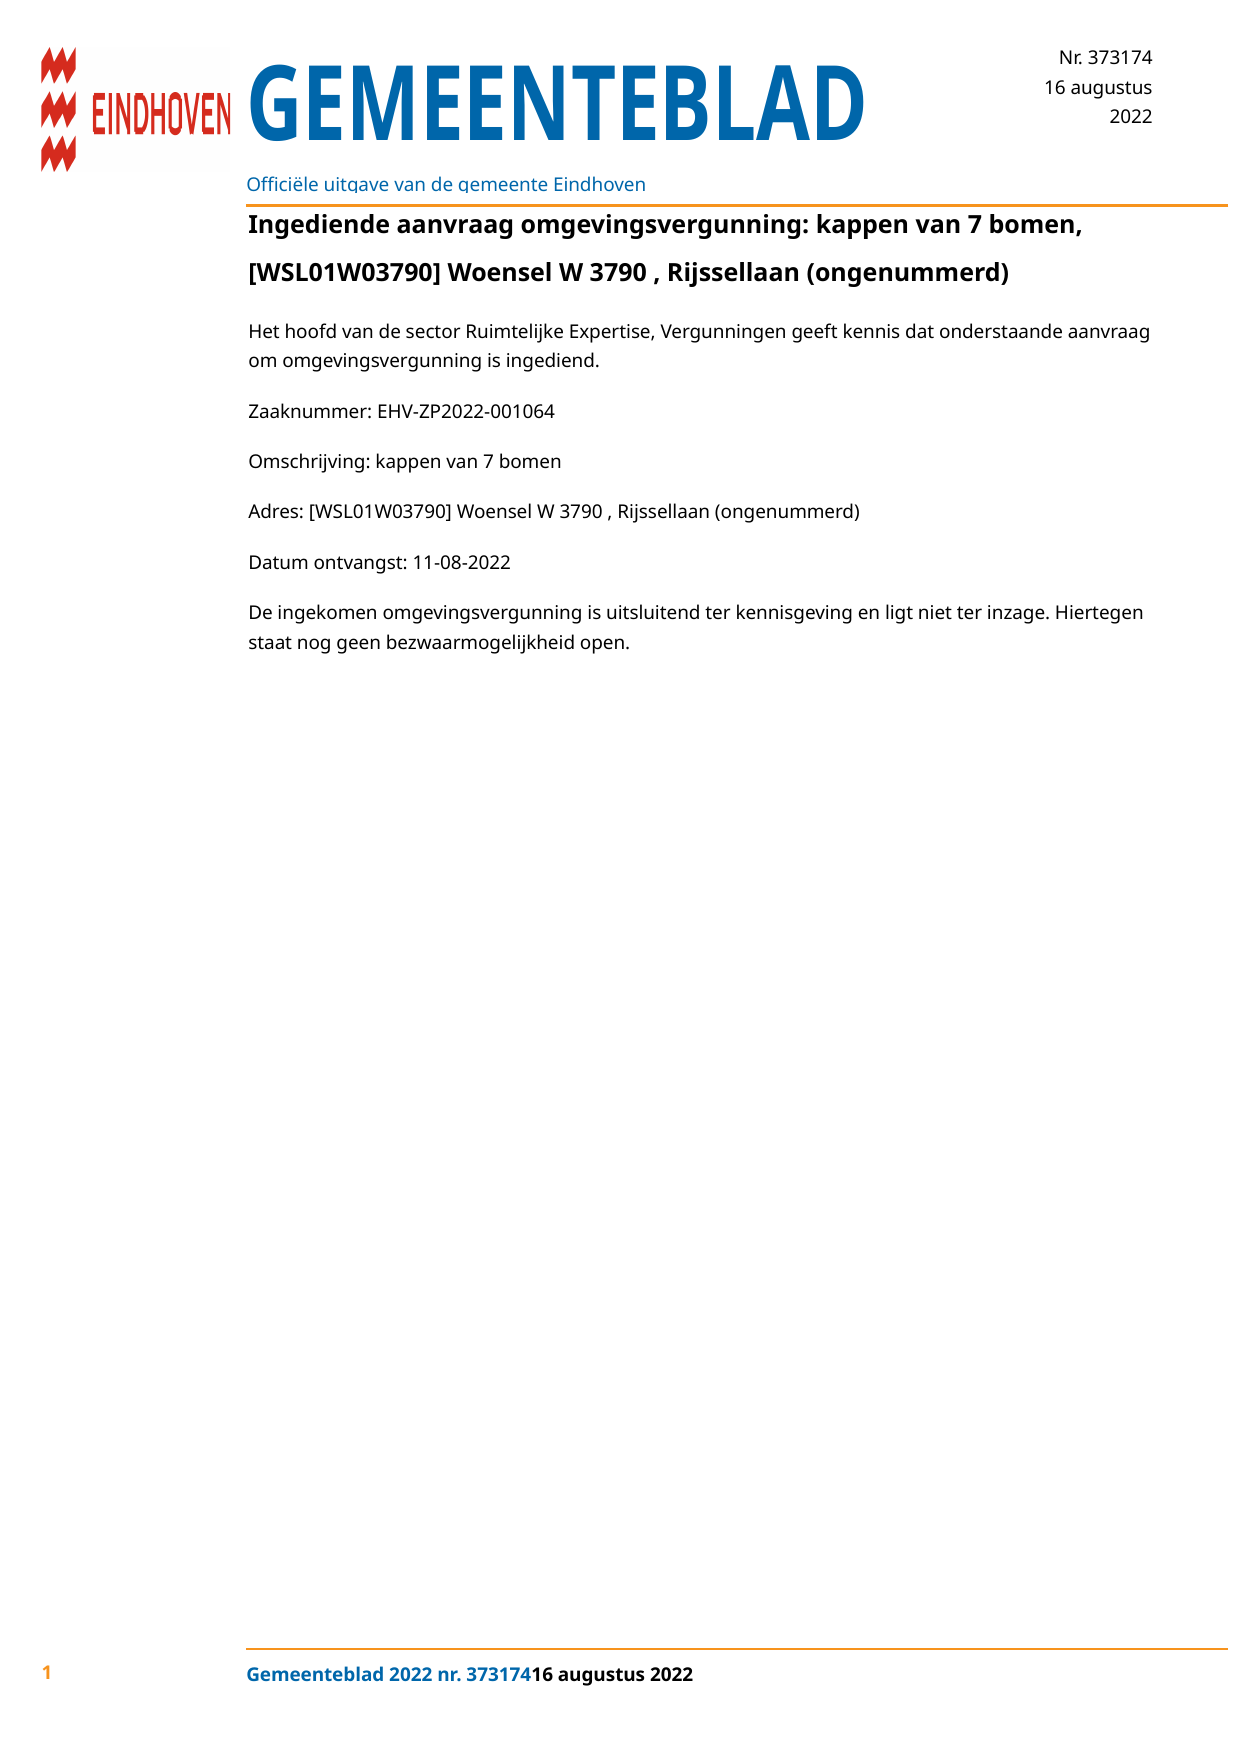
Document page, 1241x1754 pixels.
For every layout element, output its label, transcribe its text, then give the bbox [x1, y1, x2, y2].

text Ingediende aanvraag omgevingsvergunning: kappen van 7 bomen, [WSL01W03790] Woensel W 3790 , Rijssellaan (ongenummerd) [248, 207, 1152, 288]
text De ingekomen omgevingsvergunning is uitsluitend ter kennisgeving en ligt niet ter inzage. Hiertegen staat nog geen bezwaarmogelijkheid open. [248, 599, 1152, 655]
picture [41, 47, 231, 172]
text Zaaknummer: EHV-ZP2022-001064 [248, 398, 1152, 424]
text Omschrijving: kappen van 7 bomen [248, 448, 1152, 474]
text Datum ontvangst: 11-08-2022 [248, 549, 1152, 575]
text Adres: [WSL01W03790] Woensel W 3790 , Rijssellaan (ongenummerd) [248, 499, 1152, 524]
text Het hoofd van de sector Ruimtelijke Expertise, Vergunningen geeft kennis dat onderstaande aanvraag om omgevingsvergunning is ingediend. [248, 318, 1152, 373]
